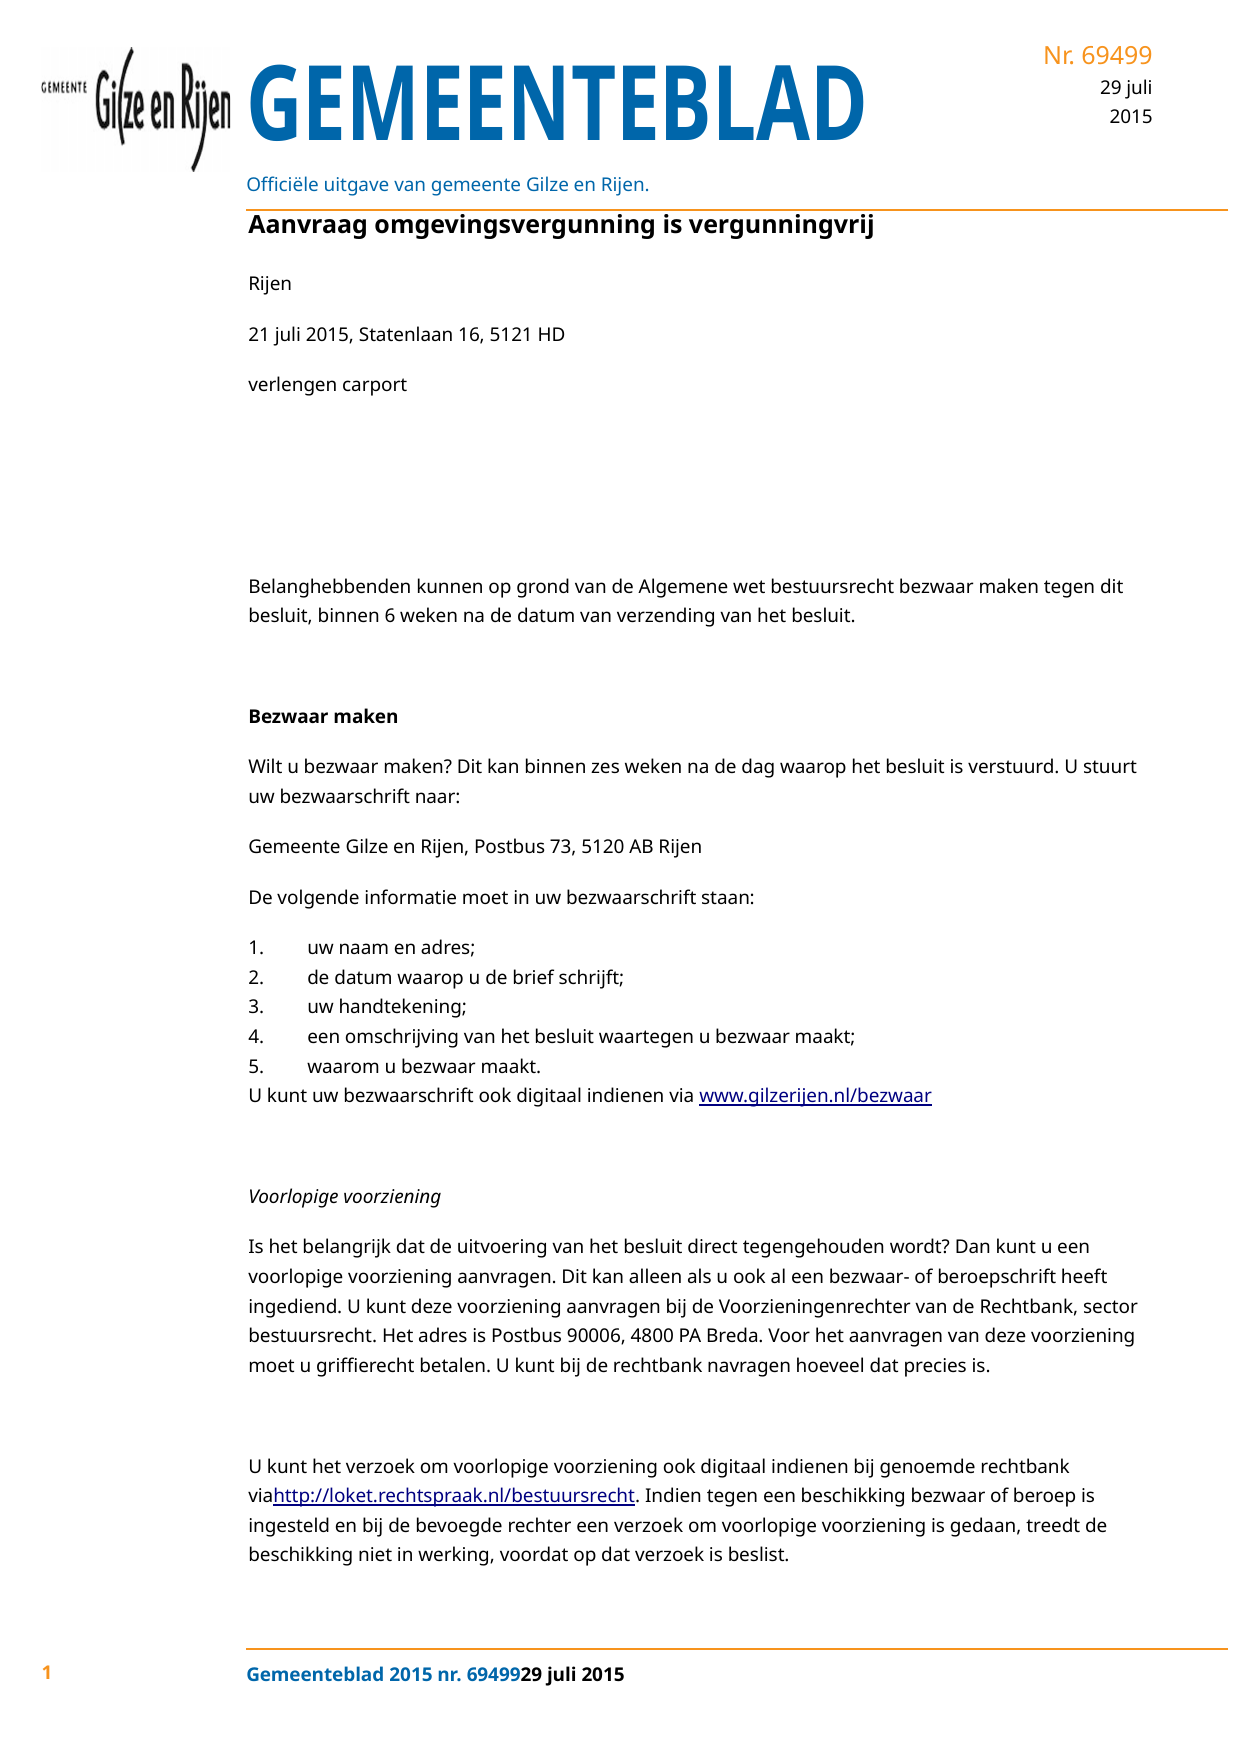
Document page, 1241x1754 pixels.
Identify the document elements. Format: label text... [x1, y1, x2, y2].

text Is het belangrijk dat de uitvoering van het besluit direct tegengehouden wordt? Dan kunt u een voorlopige voorziening aanvragen. Dit kan alleen als u ook al een bezwaar- of beroepschrift heeft ingediend. U kunt deze voorziening aanvragen bij de Voorzieningenrechter van de Rechtbank, sector bestuursrecht. Het adres is Postbus 90006, 4800 PA Breda. Voor het aanvragen van deze voorziening moet u griffierecht betalen. U kunt bij de rechtbank navragen hoeveel dat precies is. [248, 1234, 1152, 1378]
text Rijen [248, 270, 1152, 296]
text Aanvraag omgevingsvergunning is vergunningvrij [248, 211, 1152, 241]
text Belanghebbenden kunnen op grond van de Algemene wet bestuursrecht bezwaar maken tegen dit besluit, binnen 6 weken na de datum van verzending van het besluit. [248, 573, 1152, 628]
text U kunt uw bezwaarschrift ook digitaal indienen via www.gilzerijen.nl/bezwaar [248, 1082, 1152, 1108]
list uw naam en adres; [248, 934, 1152, 960]
text Bezwaar maken [248, 703, 1152, 729]
text U kunt het verzoek om voorlopige voorziening ook digitaal indienen bij genoemde rechtbank viahttp://loket.rechtspraak.nl/bestuursrecht. Indien tegen een beschikking bezwaar of beroep is ingesteld en bij de bevoegde rechter een verzoek om voorlopige voorziening is gedaan, treedt de beschikking niet in werking, voordat op dat verzoek is beslist. [248, 1453, 1152, 1567]
text De volgende informatie moet in uw bezwaarschrift staan: [248, 884, 1152, 910]
text Wilt u bezwaar maken? Dit kan binnen zes weken na de dag waarop het besluit is verstuurd. U stuurt uw bezwaarschrift naar: [248, 754, 1152, 809]
text 21 juli 2015, Statenlaan 16, 5121 HD [248, 321, 1152, 346]
list waarom u bezwaar maakt. [248, 1053, 1152, 1078]
text verlengen carport [248, 371, 1152, 397]
list uw handtekening; [248, 994, 1152, 1019]
text Gemeente Gilze en Rijen, Postbus 73, 5120 AB Rijen [248, 834, 1152, 859]
list de datum waarop u de brief schrijft; [248, 964, 1152, 990]
text Voorlopige voorziening [248, 1183, 1152, 1209]
picture [41, 47, 231, 172]
list een omschrijving van het besluit waartegen u bezwaar maakt; [248, 1023, 1152, 1049]
